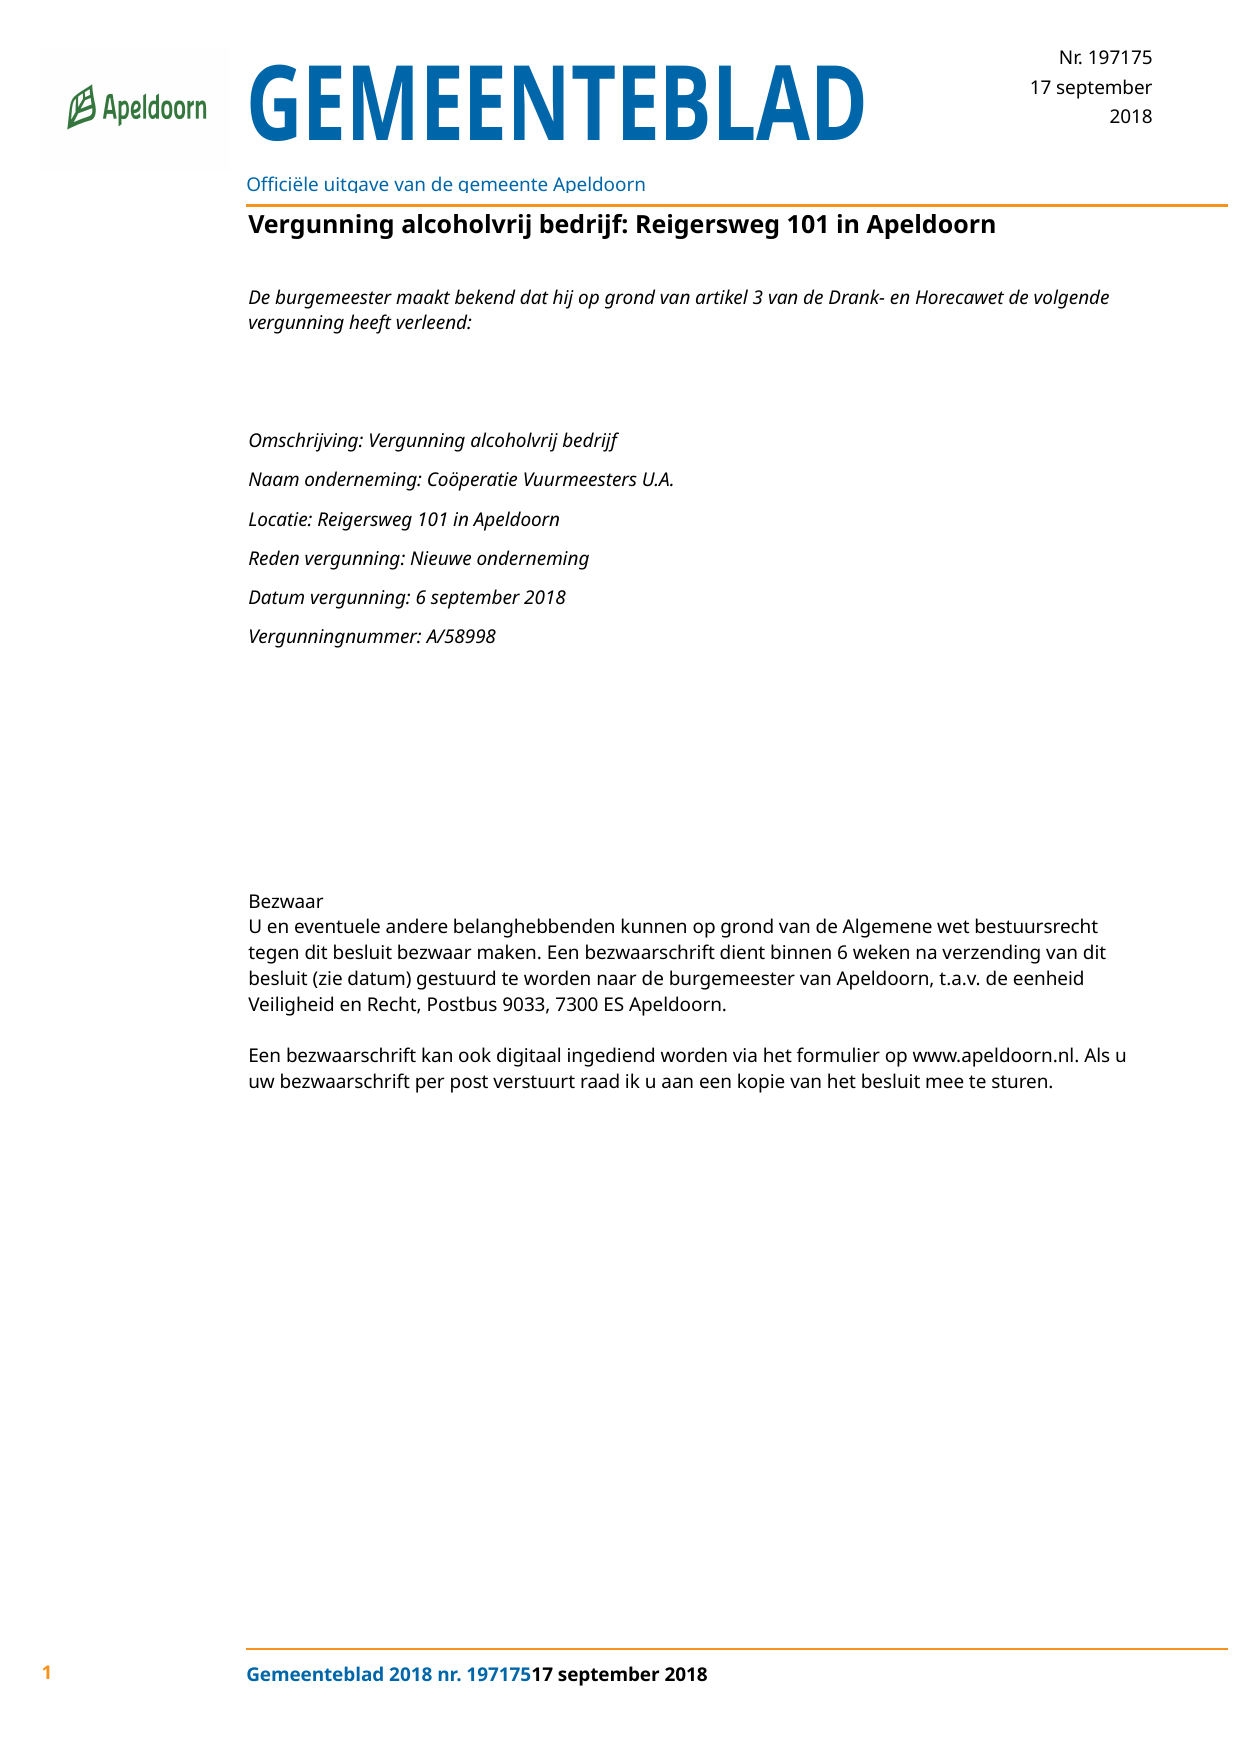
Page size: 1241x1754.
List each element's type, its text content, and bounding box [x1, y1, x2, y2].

text Vergunningnummer: A/58998 [248, 624, 1152, 649]
text Vergunning alcoholvrij bedrijf: Reigersweg 101 in Apeldoorn [248, 207, 1152, 241]
text Locatie: Reigersweg 101 in Apeldoorn [248, 506, 1152, 532]
text Naam onderneming: Coöperatie Vuurmeesters U.A. [248, 467, 1152, 492]
text De burgemeester maakt bekend dat hij op grond van artikel 3 van de Drank- en Horecawet de volgende vergunning heeft verleend: [248, 284, 1152, 335]
picture [41, 47, 231, 172]
text Datum vergunning: 6 september 2018 [248, 584, 1152, 610]
text U en eventuele andere belanghebbenden kunnen op grond van de Algemene wet bestuursrecht tegen dit besluit bezwaar maken. Een bezwaarschrift dient binnen 6 weken na verzending van dit besluit (zie datum) gestuurd te worden naar de burgemeester van Apeldoorn, t.a.v. de eenheid Veiligheid en Recht, Postbus 9033, 7300 ES Apeldoorn. [248, 913, 1152, 1016]
text Een bezwaarschrift kan ook digitaal ingediend worden via het formulier op www.apeldoorn.nl. Als u uw bezwaarschrift per post verstuurt raad ik u aan een kopie van het besluit mee te sturen. [248, 1042, 1152, 1094]
text Omschrijving: Vergunning alcoholvrij bedrijf [248, 427, 1152, 453]
text Reden vergunning: Nieuwe onderneming [248, 545, 1152, 571]
text Bezwaar [248, 888, 1152, 913]
